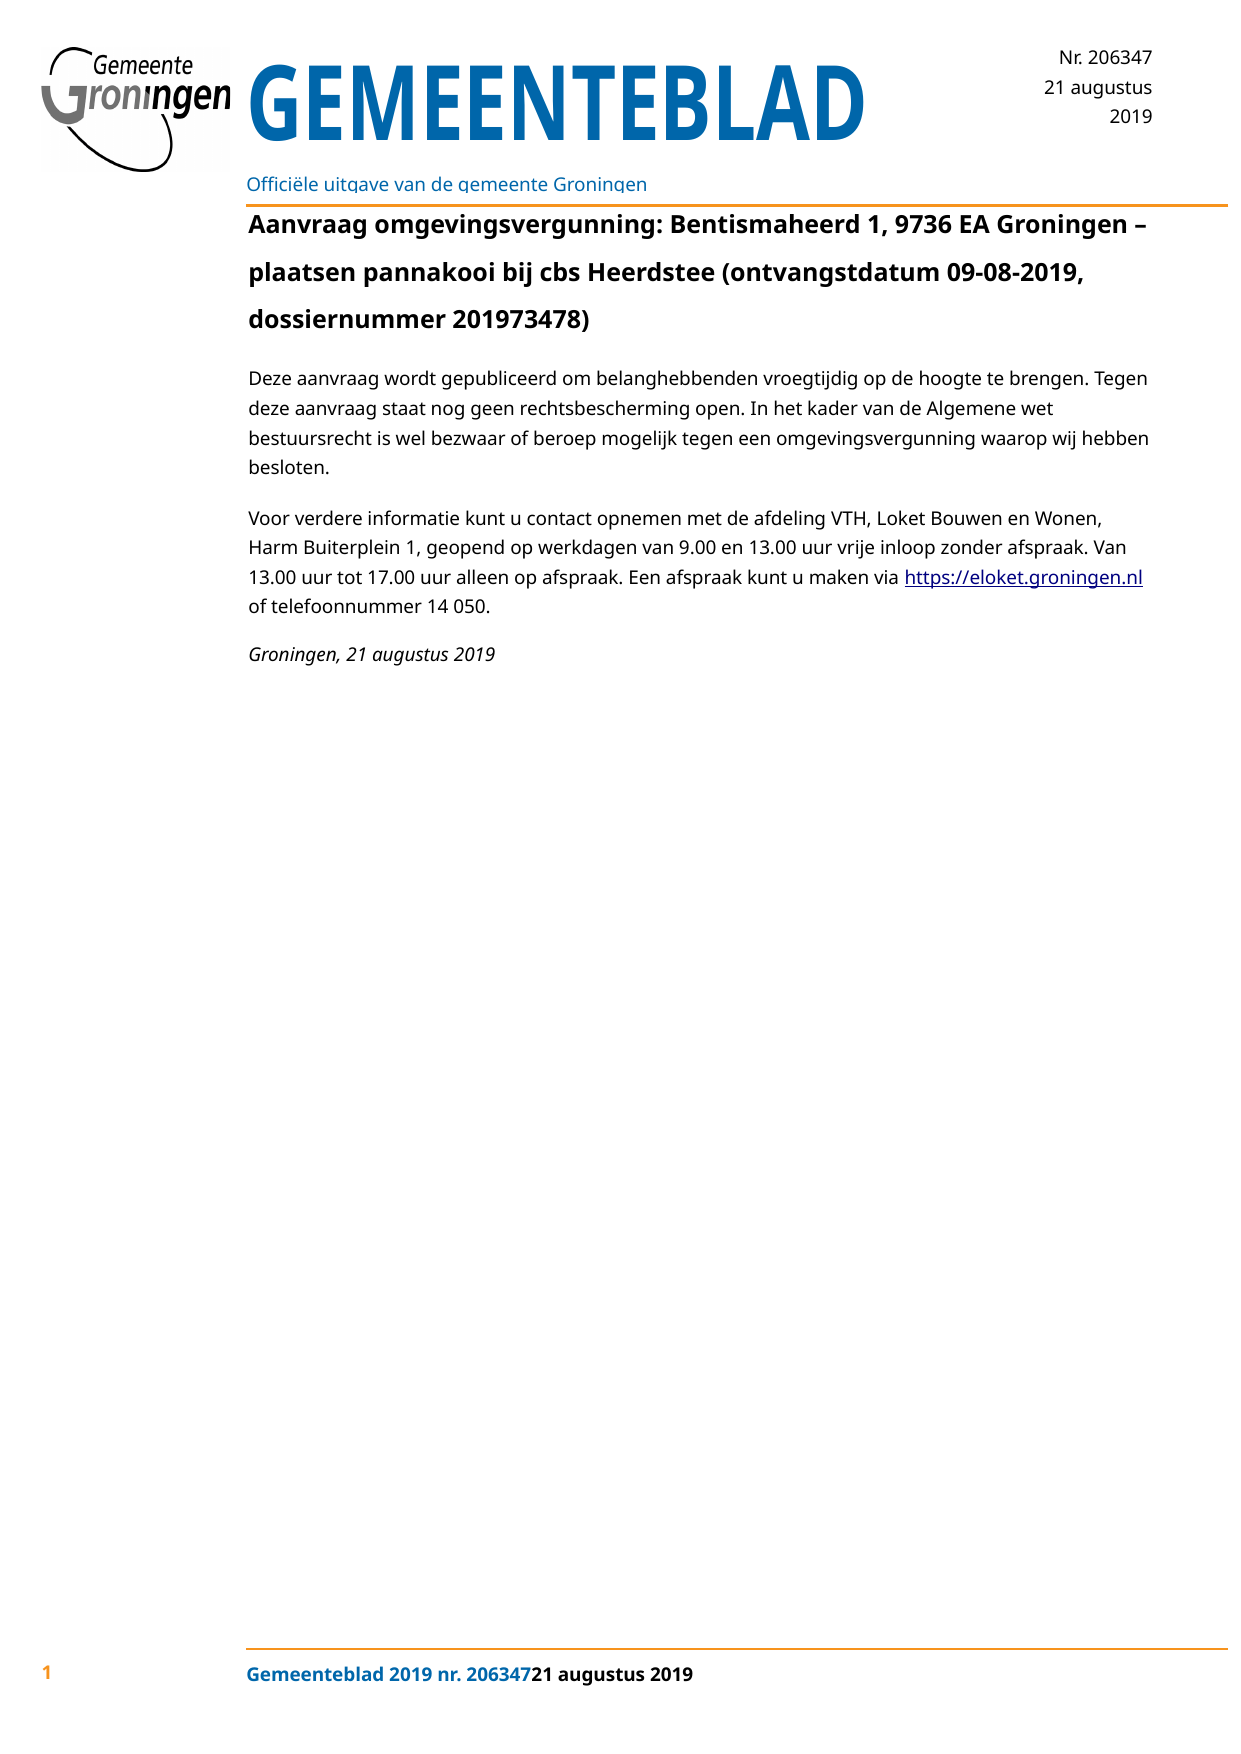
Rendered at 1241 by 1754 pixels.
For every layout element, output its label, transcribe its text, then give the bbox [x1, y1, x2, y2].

text Voor verdere informatie kunt u contact opnemen met de afdeling VTH, Loket Bouwen en Wonen, Harm Buiterplein 1, geopend op werkdagen van 9.00 en 13.00 uur vrije inloop zonder afspraak. Van 13.00 uur tot 17.00 uur alleen op afspraak. Een afspraak kunt u maken via https://eloket.groningen.nl of telefoonnummer 14 050. [248, 505, 1152, 619]
picture [41, 47, 231, 172]
text Groningen, 21 augustus 2019 [248, 641, 1152, 667]
text Deze aanvraag wordt gepubliceerd om belanghebbenden vroegtijdig op de hoogte te brengen. Tegen deze aanvraag staat nog geen rechtsbescherming open. In het kader van de Algemene wet bestuursrecht is wel bezwaar of beroep mogelijk tegen een omgevingsvergunning waarop wij hebben besloten. [248, 366, 1152, 480]
text Aanvraag omgevingsvergunning: Bentismaheerd 1, 9736 EA Groningen – plaatsen pannakooi bij cbs Heerdstee (ontvangstdatum 09-08-2019, dossiernummer 201973478) [248, 207, 1152, 336]
